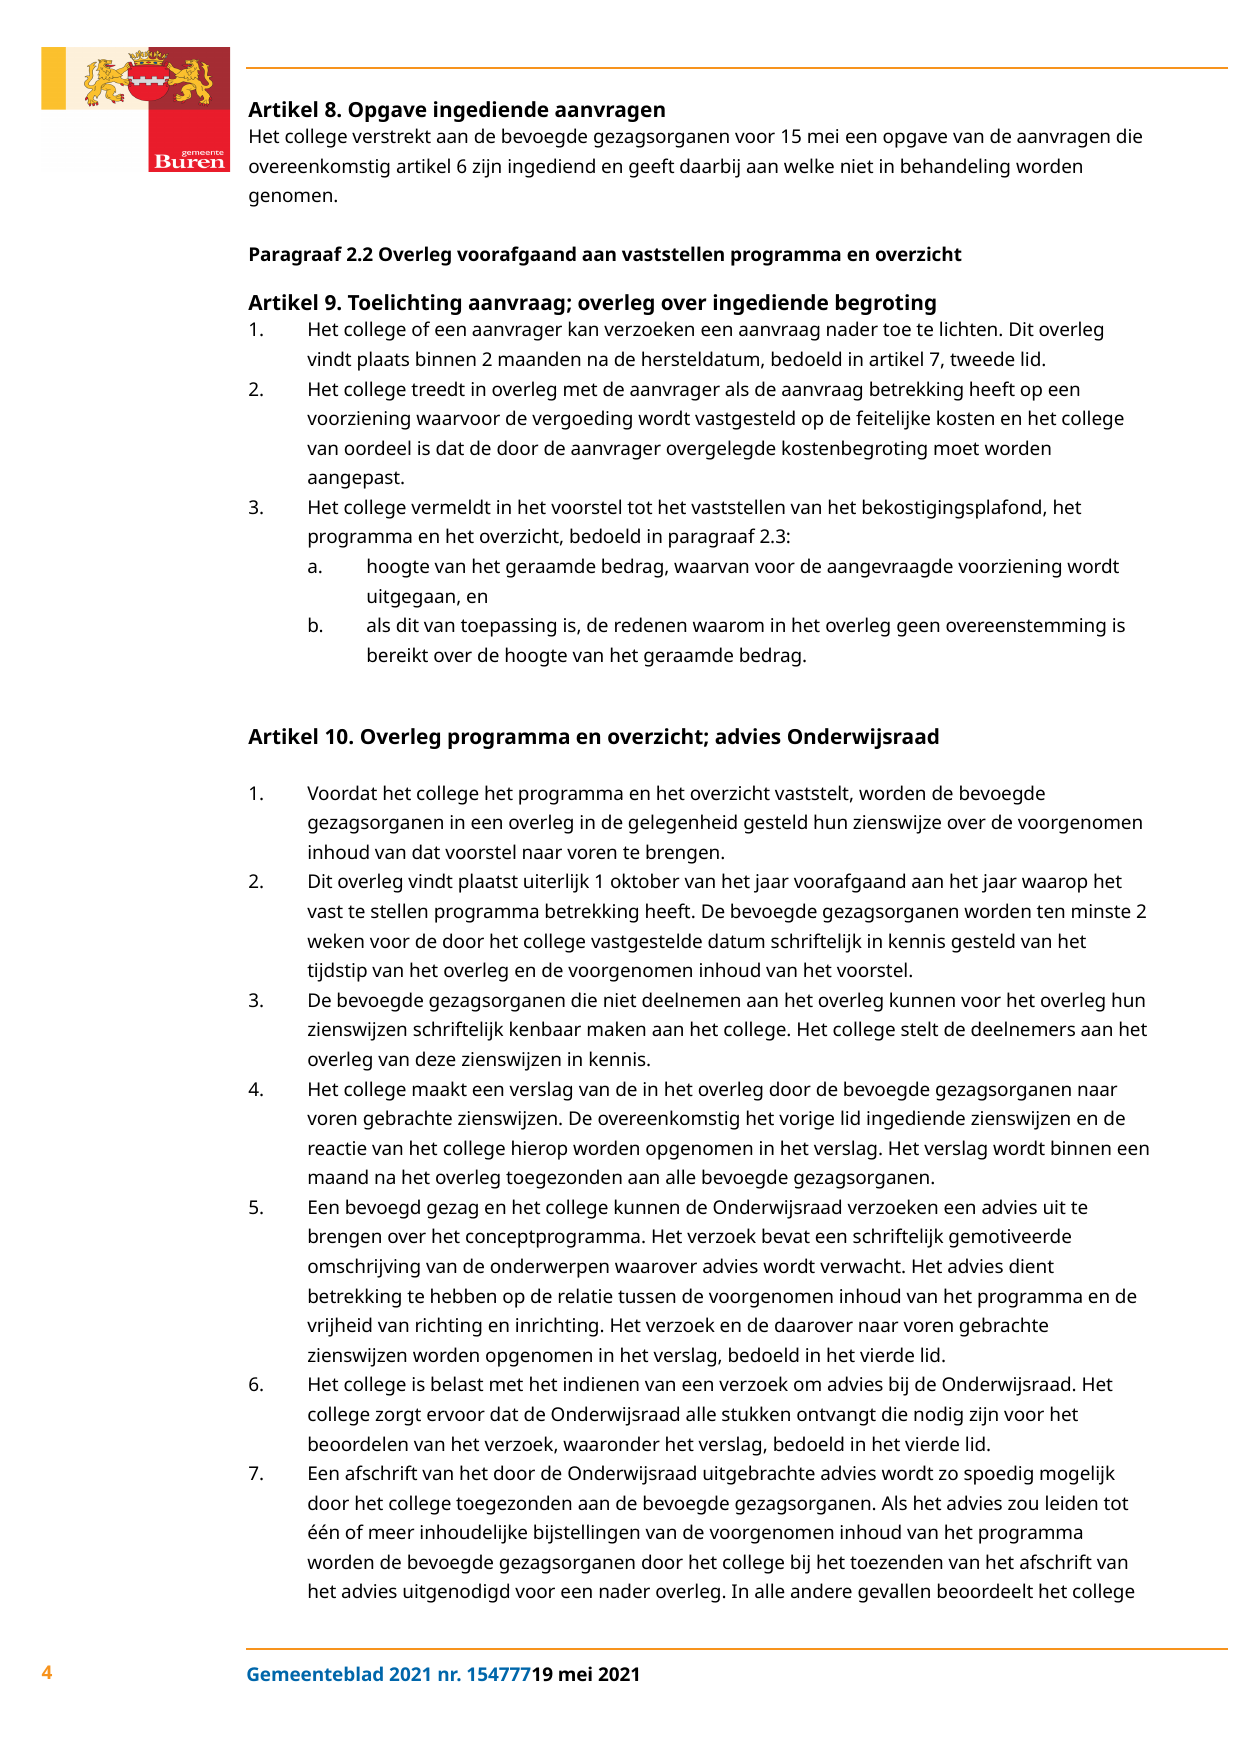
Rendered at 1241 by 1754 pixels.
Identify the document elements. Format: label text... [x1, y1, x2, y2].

text Artikel 9. Toelichting aanvraag; overleg over ingediende begroting [248, 288, 1152, 317]
list Dit overleg vindt plaatst uiterlijk 1 oktober van het jaar voorafgaand aan het jaar waarop het vast te stellen programma betrekking heeft. De bevoegde gezagsorganen worden ten minste 2 weken voor de door het college vastgestelde datum schriftelijk in kennis gesteld van het tijdstip van het overleg en de voorgenomen inhoud van het voorstel. [248, 869, 1152, 983]
list Het college vermeldt in het voorstel tot het vaststellen van het bekostigingsplafond, het programma en het overzicht, bedoeld in paragraaf 2.3: [248, 494, 1152, 549]
text Artikel 10. Overleg programma en overzicht; advies Onderwijsraad [248, 722, 1152, 750]
list Het college of een aanvrager kan verzoeken een aanvraag nader toe te lichten. Dit overleg vindt plaats binnen 2 maanden na de hersteldatum, bedoeld in artikel 7, tweede lid. [248, 317, 1152, 372]
list Het college maakt een verslag van de in het overleg door de bevoegde gezagsorganen naar voren gebrachte zienswijzen. De overeenkomstig het vorige lid ingediende zienswijzen en de reactie van het college hierop worden opgenomen in het verslag. Het verslag wordt binnen een maand na het overleg toegezonden aan alle bevoegde gezagsorganen. [248, 1076, 1152, 1190]
list Het college is belast met het indienen van een verzoek om advies bij de Onderwijsraad. Het college zorgt ervoor dat de Onderwijsraad alle stukken ontvangt die nodig zijn voor het beoordelen van het verzoek, waaronder het verslag, bedoeld in het vierde lid. [248, 1372, 1152, 1457]
list Voordat het college het programma en het overzicht vaststelt, worden de bevoegde gezagsorganen in een overleg in de gelegenheid gesteld hun zienswijze over de voorgenomen inhoud van dat voorstel naar voren te brengen. [248, 780, 1152, 865]
list Een bevoegd gezag en het college kunnen de Onderwijsraad verzoeken een advies uit te brengen over het conceptprogramma. Het verzoek bevat een schriftelijk gemotiveerde omschrijving van de onderwerpen waarover advies wordt verwacht. Het advies dient betrekking te hebben op de relatie tussen de voorgenomen inhoud van het programma en de vrijheid van richting en inrichting. Het verzoek en de daarover naar voren gebrachte zienswijzen worden opgenomen in het verslag, bedoeld in het vierde lid. [248, 1194, 1152, 1368]
text Artikel 8. Opgave ingediende aanvragen [248, 95, 1152, 123]
picture [41, 47, 231, 172]
list als dit van toepassing is, de redenen waarom in het overleg geen overeenstemming is bereikt over de hoogte van het geraamde bedrag. [307, 612, 1152, 668]
list De bevoegde gezagsorganen die niet deelnemen aan het overleg kunnen voor het overleg hun zienswijzen schriftelijk kenbaar maken aan het college. Het college stelt de deelnemers aan het overleg van deze zienswijzen in kennis. [248, 987, 1152, 1072]
text Het college verstrekt aan de bevoegde gezagsorganen voor 15 mei een opgave van de aanvragen die overeenkomstig artikel 6 zijn ingediend en geeft daarbij aan welke niet in behandeling worden genomen. [248, 123, 1152, 208]
text Paragraaf 2.2 Overleg voorafgaand aan vaststellen programma en overzicht [248, 242, 1152, 267]
list Een afschrift van het door de Onderwijsraad uitgebrachte advies wordt zo spoedig mogelijk door het college toegezonden aan de bevoegde gezagsorganen. Als het advies zou leiden tot één of meer inhoudelijke bijstellingen van de voorgenomen inhoud van het programma worden de bevoegde gezagsorganen door het college bij het toezenden van het afschrift van het advies uitgenodigd voor een nader overleg. In alle andere gevallen beoordeelt het college [248, 1460, 1152, 1604]
list hoogte van het geraamde bedrag, waarvan voor de aangevraagde voorziening wordt uitgegaan, en [307, 553, 1152, 608]
list Het college treedt in overleg met de aanvrager als de aanvraag betrekking heeft op een voorziening waarvoor de vergoeding wordt vastgesteld op de feitelijke kosten en het college van oordeel is dat de door de aanvrager overgelegde kostenbegroting moet worden aangepast. [248, 376, 1152, 490]
